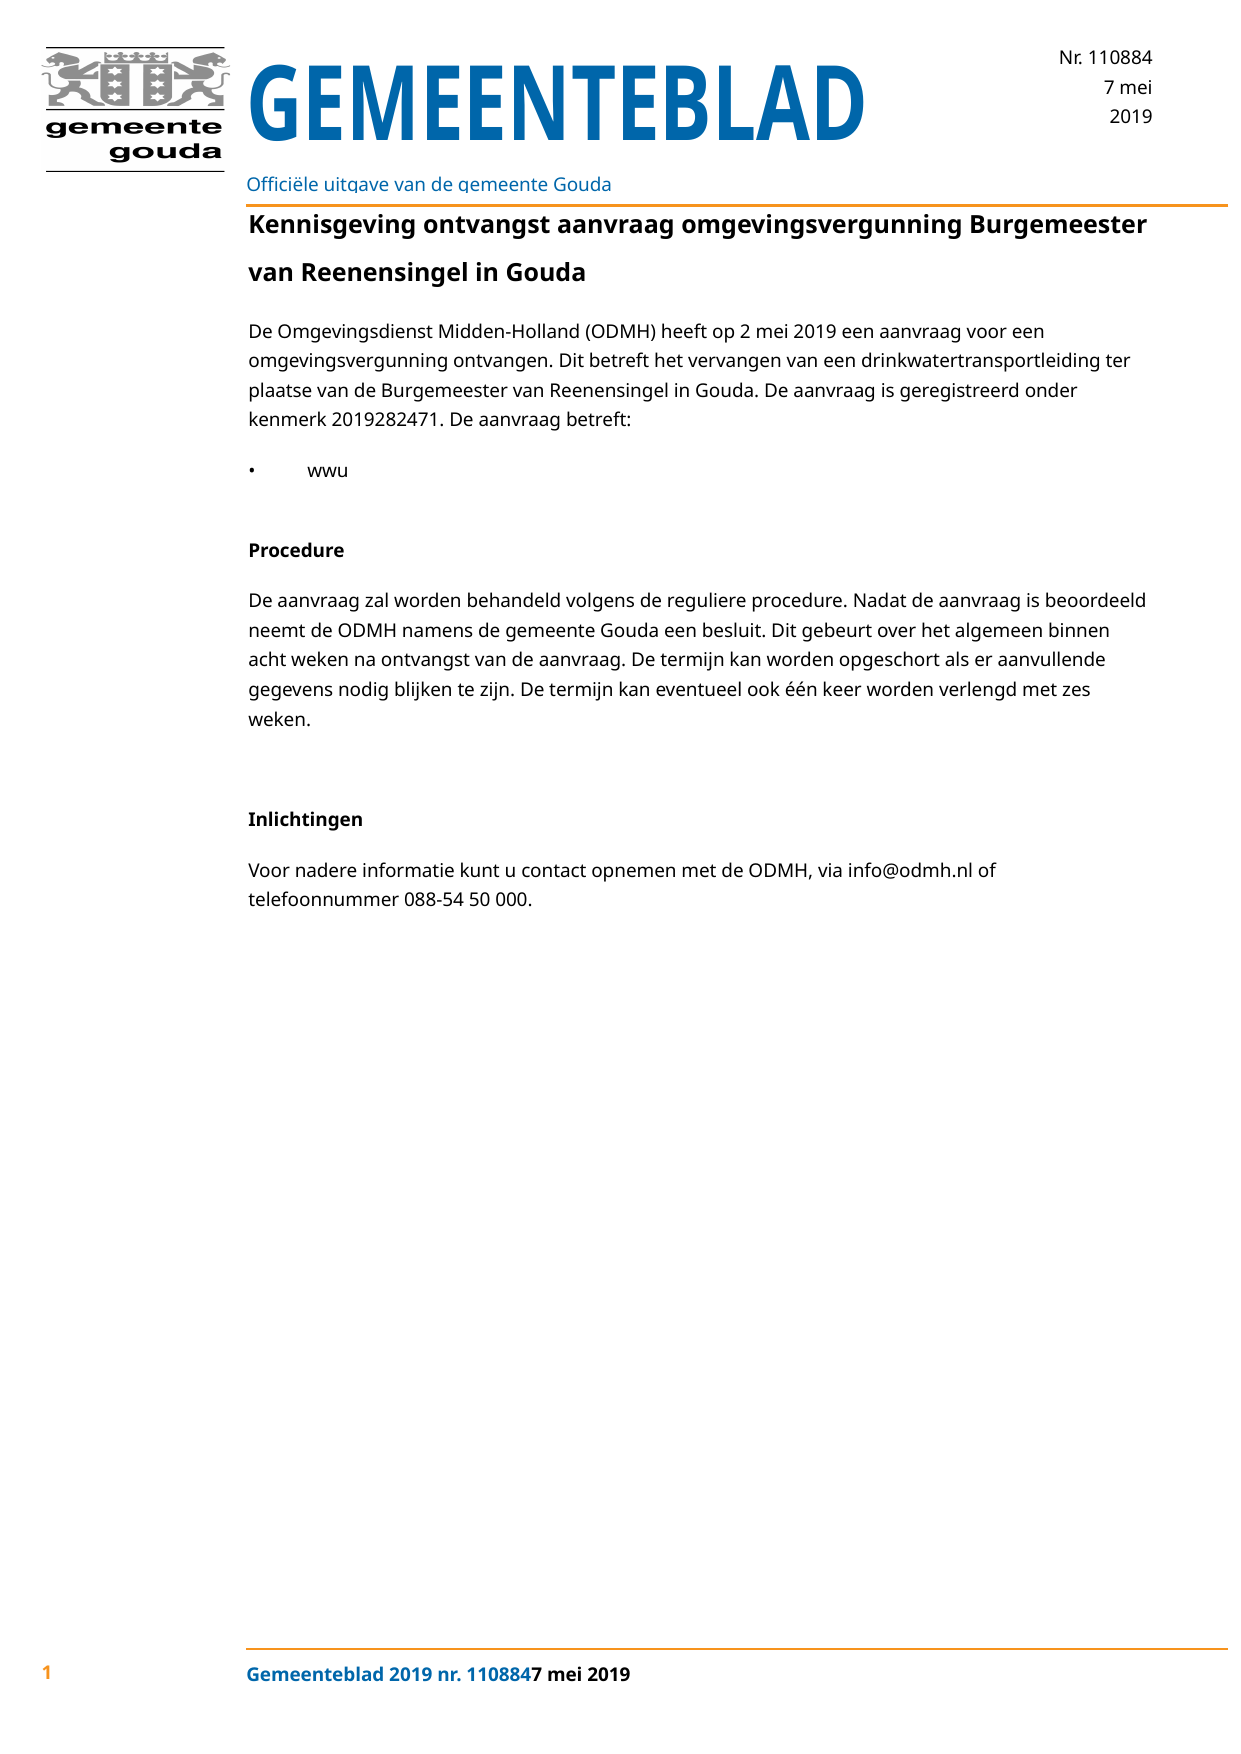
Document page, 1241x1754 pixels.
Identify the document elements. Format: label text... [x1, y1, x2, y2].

text De Omgevingsdienst Midden-Holland (ODMH) heeft op 2 mei 2019 een aanvraag voor een omgevingsvergunning ontvangen. Dit betreft het vervangen van een drinkwatertransportleiding ter plaatse van de Burgemeester van Reenensingel in Gouda. De aanvraag is geregistreerd onder kenmerk 2019282471. De aanvraag betreft: [248, 318, 1152, 432]
text Inlichtingen [248, 807, 1152, 832]
text Voor nadere informatie kunt u contact opnemen met de ODMH, via info@odmh.nl of telefoonnummer 088-54 50 000. [248, 857, 1152, 912]
list wwu [248, 457, 1152, 483]
picture [41, 47, 231, 172]
text Kennisgeving ontvangst aanvraag omgevingsvergunning Burgemeester van Reenensingel in Gouda [248, 207, 1152, 288]
text De aanvraag zal worden behandeld volgens de reguliere procedure. Nadat de aanvraag is beoordeeld neemt de ODMH namens de gemeente Gouda een besluit. Dit gebeurt over het algemeen binnen acht weken na ontvangst van de aanvraag. De termijn kan worden opgeschort als er aanvullende gegevens nodig blijken te zijn. De termijn kan eventueel ook één keer worden verlengd met zes weken. [248, 587, 1152, 732]
text Procedure [248, 537, 1152, 563]
